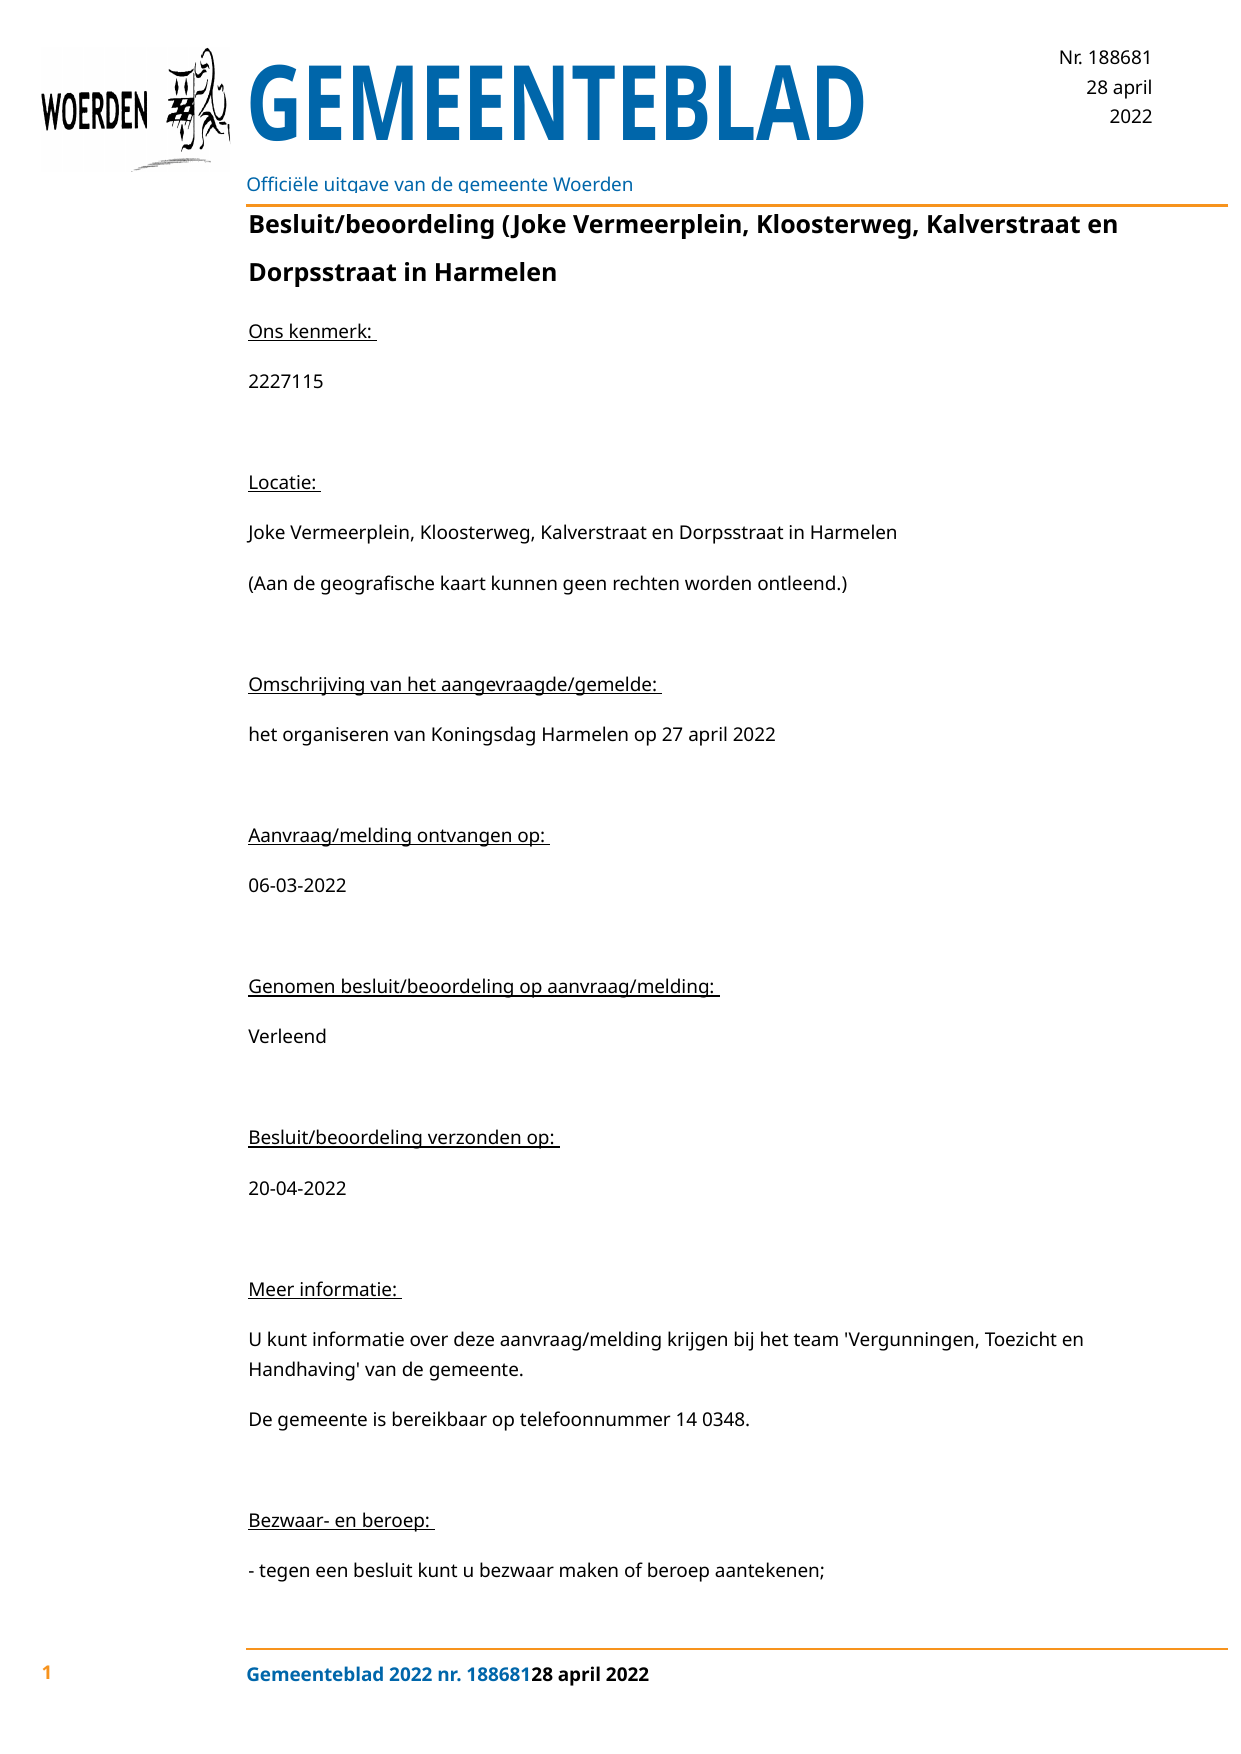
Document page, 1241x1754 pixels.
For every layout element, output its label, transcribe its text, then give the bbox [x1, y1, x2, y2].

text Verleend [248, 1024, 1152, 1049]
text Meer informatie: [248, 1276, 1152, 1302]
text Genomen besluit/beoordeling op aanvraag/melding: [248, 973, 1152, 999]
text het organiseren van Koningsdag Harmelen op 27 april 2022 [248, 721, 1152, 747]
text Besluit/beoordeling (Joke Vermeerplein, Kloosterweg, Kalverstraat en Dorpsstraat in Harmelen [248, 207, 1152, 288]
text Omschrijving van het aangevraagde/gemelde: [248, 671, 1152, 697]
text Aanvraag/melding ontvangen op: [248, 822, 1152, 848]
text Joke Vermeerplein, Kloosterweg, Kalverstraat en Dorpsstraat in Harmelen [248, 519, 1152, 545]
picture [41, 47, 231, 172]
text 06-03-2022 [248, 872, 1152, 898]
text Locatie: [248, 469, 1152, 495]
text (Aan de geografische kaart kunnen geen rechten worden ontleend.) [248, 570, 1152, 596]
text 20-04-2022 [248, 1175, 1152, 1201]
text - tegen een besluit kunt u bezwaar maken of beroep aantekenen; [248, 1557, 1152, 1583]
text Besluit/beoordeling verzonden op: [248, 1124, 1152, 1150]
text 2227115 [248, 368, 1152, 394]
text U kunt informatie over deze aanvraag/melding krijgen bij het team 'Vergunningen, Toezicht en Handhaving' van de gemeente. [248, 1326, 1152, 1382]
text Ons kenmerk: [248, 318, 1152, 344]
text Bezwaar- en beroep: [248, 1507, 1152, 1533]
text De gemeente is bereikbaar op telefoonnummer 14 0348. [248, 1406, 1152, 1432]
